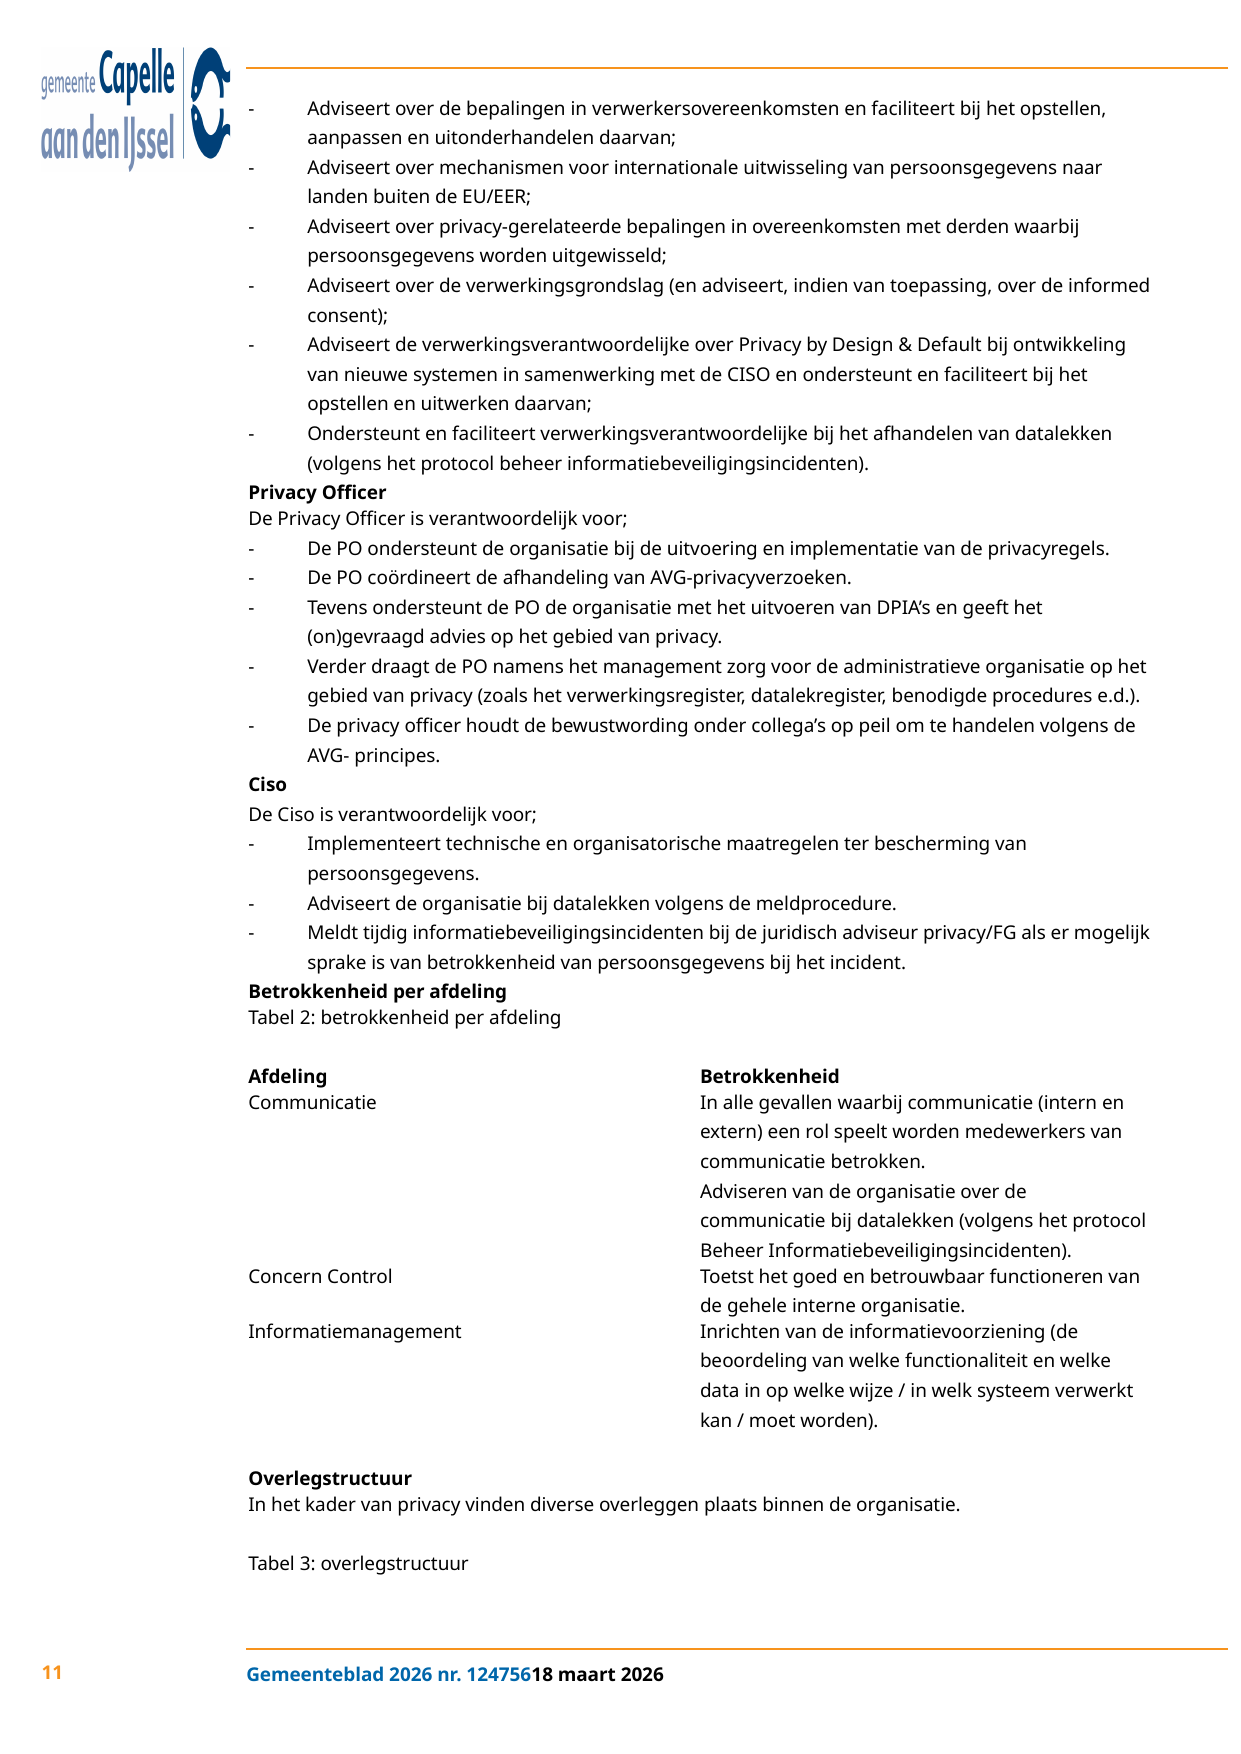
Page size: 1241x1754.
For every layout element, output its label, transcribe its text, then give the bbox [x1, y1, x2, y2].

table_cell Concern Control [248, 1263, 700, 1318]
list Adviseert de organisatie bij datalekken volgens de meldprocedure. [248, 890, 1152, 915]
table_cell Inrichten van de informatievoorziening (de beoordeling van welke functionaliteit en welke data in op welke wijze / in welk systeem verwerkt kan / moet worden). [700, 1318, 1152, 1433]
list Adviseert over de bepalingen in verwerkersovereenkomsten en faciliteert bij het opstellen, aanpassen en uitonderhandelen daarvan; [248, 95, 1152, 150]
picture [41, 47, 231, 172]
table_header Betrokkenheid [700, 1064, 1152, 1089]
list De PO coördineert de afhandeling van AVG-privacyverzoeken. [248, 564, 1152, 590]
text De Ciso is verantwoordelijk voor; [248, 801, 1152, 827]
text Ciso [248, 771, 1152, 797]
list De PO ondersteunt de organisatie bij de uitvoering en implementatie van de privacyregels. [248, 535, 1152, 560]
table_cell Toetst het goed en betrouwbaar functioneren van de gehele interne organisatie. [700, 1263, 1152, 1318]
list Meldt tijdig informatiebeveiligingsincidenten bij de juridisch adviseur privacy/FG als er mogelijk sprake is van betrokkenheid van persoonsgegevens bij het incident. [248, 919, 1152, 974]
text Tabel 2: betrokkenheid per afdeling [248, 1004, 1152, 1030]
list Adviseert over mechanismen voor internationale uitwisseling van persoonsgegevens naar landen buiten de EU/EER; [248, 154, 1152, 209]
list Adviseert over de verwerkingsgrondslag (en adviseert, indien van toepassing, over de informed consent); [248, 272, 1152, 328]
text Overlegstructuur [248, 1465, 1152, 1491]
text Tabel 3: overlegstructuur [248, 1550, 1152, 1576]
list Adviseert de verwerkingsverantwoordelijke over Privacy by Design & Default bij ontwikkeling van nieuwe systemen in samenwerking met de CISO en ondersteunt en faciliteert bij het opstellen en uitwerken daarvan; [248, 331, 1152, 416]
text Privacy Officer [248, 479, 1152, 505]
table_cell In alle gevallen waarbij communicatie (intern en extern) een rol speelt worden medewerkers van communicatie betrokken. Adviseren van de organisatie over de communicatie bij datalekken (volgens het protocol Beheer Informatiebeveiligingsincidenten). [700, 1089, 1152, 1263]
text De Privacy Officer is verantwoordelijk voor; [248, 505, 1152, 531]
text In het kader van privacy vinden diverse overleggen plaats binnen de organisatie. [248, 1491, 1152, 1517]
list Implementeert technische en organisatorische maatregelen ter bescherming van persoonsgegevens. [248, 831, 1152, 886]
text Betrokkenheid per afdeling [248, 978, 1152, 1004]
table_header Afdeling [248, 1064, 700, 1089]
list Verder draagt de PO namens het management zorg voor de administratieve organisatie op het gebied van privacy (zoals het verwerkingsregister, datalekregister, benodigde procedures e.d.). [248, 653, 1152, 708]
table_cell Informatiemanagement [248, 1318, 700, 1433]
table_cell Communicatie [248, 1089, 700, 1263]
list De privacy officer houdt de bewustwording onder collega’s op peil om te handelen volgens de AVG- principes. [248, 712, 1152, 767]
list Ondersteunt en faciliteert verwerkingsverantwoordelijke bij het afhandelen van datalekken (volgens het protocol beheer informatiebeveiligingsincidenten). [248, 420, 1152, 476]
list Tevens ondersteunt de PO de organisatie met het uitvoeren van DPIA’s en geeft het (on)gevraagd advies op het gebied van privacy. [248, 594, 1152, 649]
list Adviseert over privacy-gerelateerde bepalingen in overeenkomsten met derden waarbij persoonsgegevens worden uitgewisseld; [248, 213, 1152, 268]
